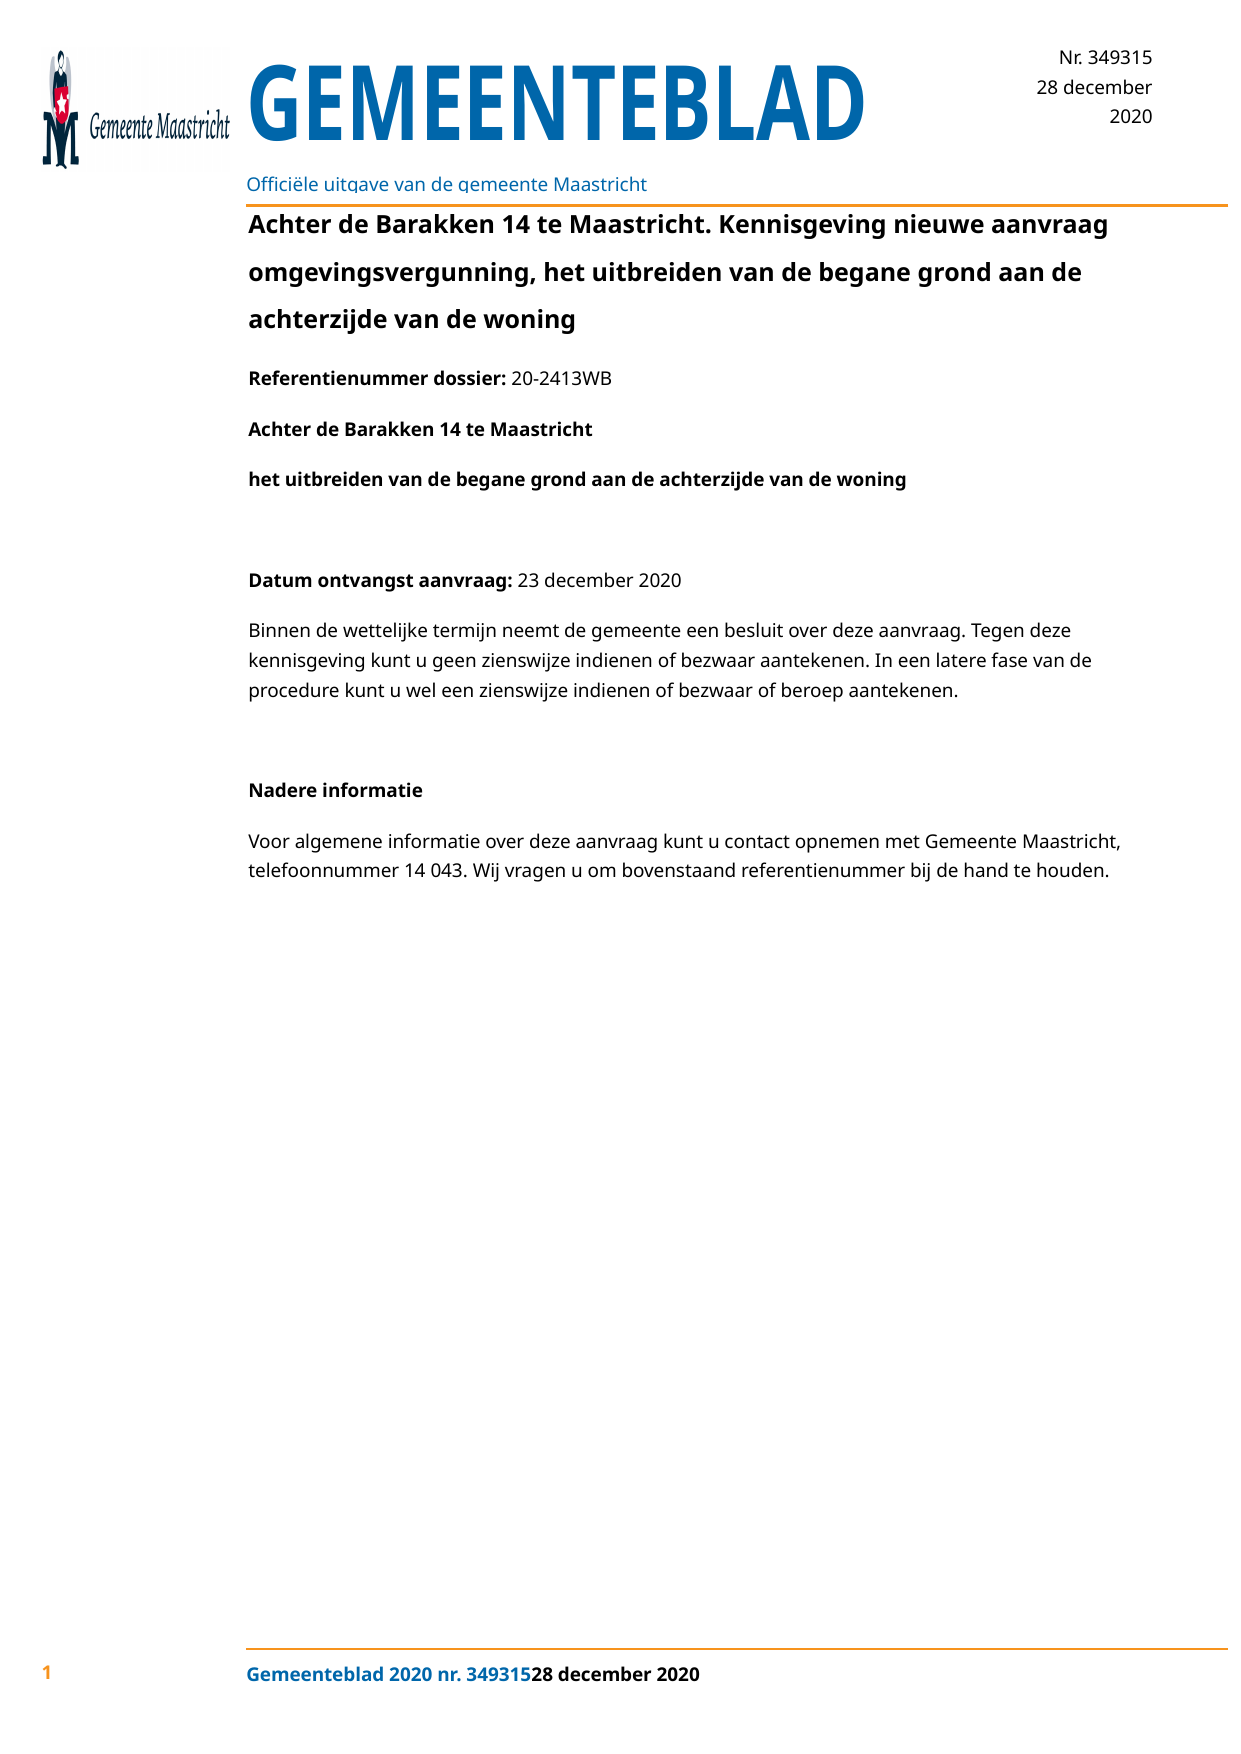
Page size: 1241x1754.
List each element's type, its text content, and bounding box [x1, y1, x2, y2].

text Datum ontvangst aanvraag: 23 december 2020 [248, 567, 1152, 593]
picture [41, 47, 231, 172]
text Referentienummer dossier: 20-2413WB [248, 366, 1152, 391]
text Voor algemene informatie over deze aanvraag kunt u contact opnemen met Gemeente Maastricht, telefoonnummer 14 043. Wij vragen u om bovenstaand referentienummer bij de hand te houden. [248, 828, 1152, 883]
text Nadere informatie [248, 778, 1152, 803]
text Binnen de wettelijke termijn neemt de gemeente een besluit over deze aanvraag. Tegen deze kennisgeving kunt u geen zienswijze indienen of bezwaar aantekenen. In een latere fase van de procedure kunt u wel een zienswijze indienen of bezwaar of beroep aantekenen. [248, 618, 1152, 702]
text het uitbreiden van de begane grond aan de achterzijde van de woning [248, 466, 1152, 492]
text Achter de Barakken 14 te Maastricht. Kennisgeving nieuwe aanvraag omgevingsvergunning, het uitbreiden van de begane grond aan de achterzijde van de woning [248, 207, 1152, 336]
text Achter de Barakken 14 te Maastricht [248, 416, 1152, 442]
